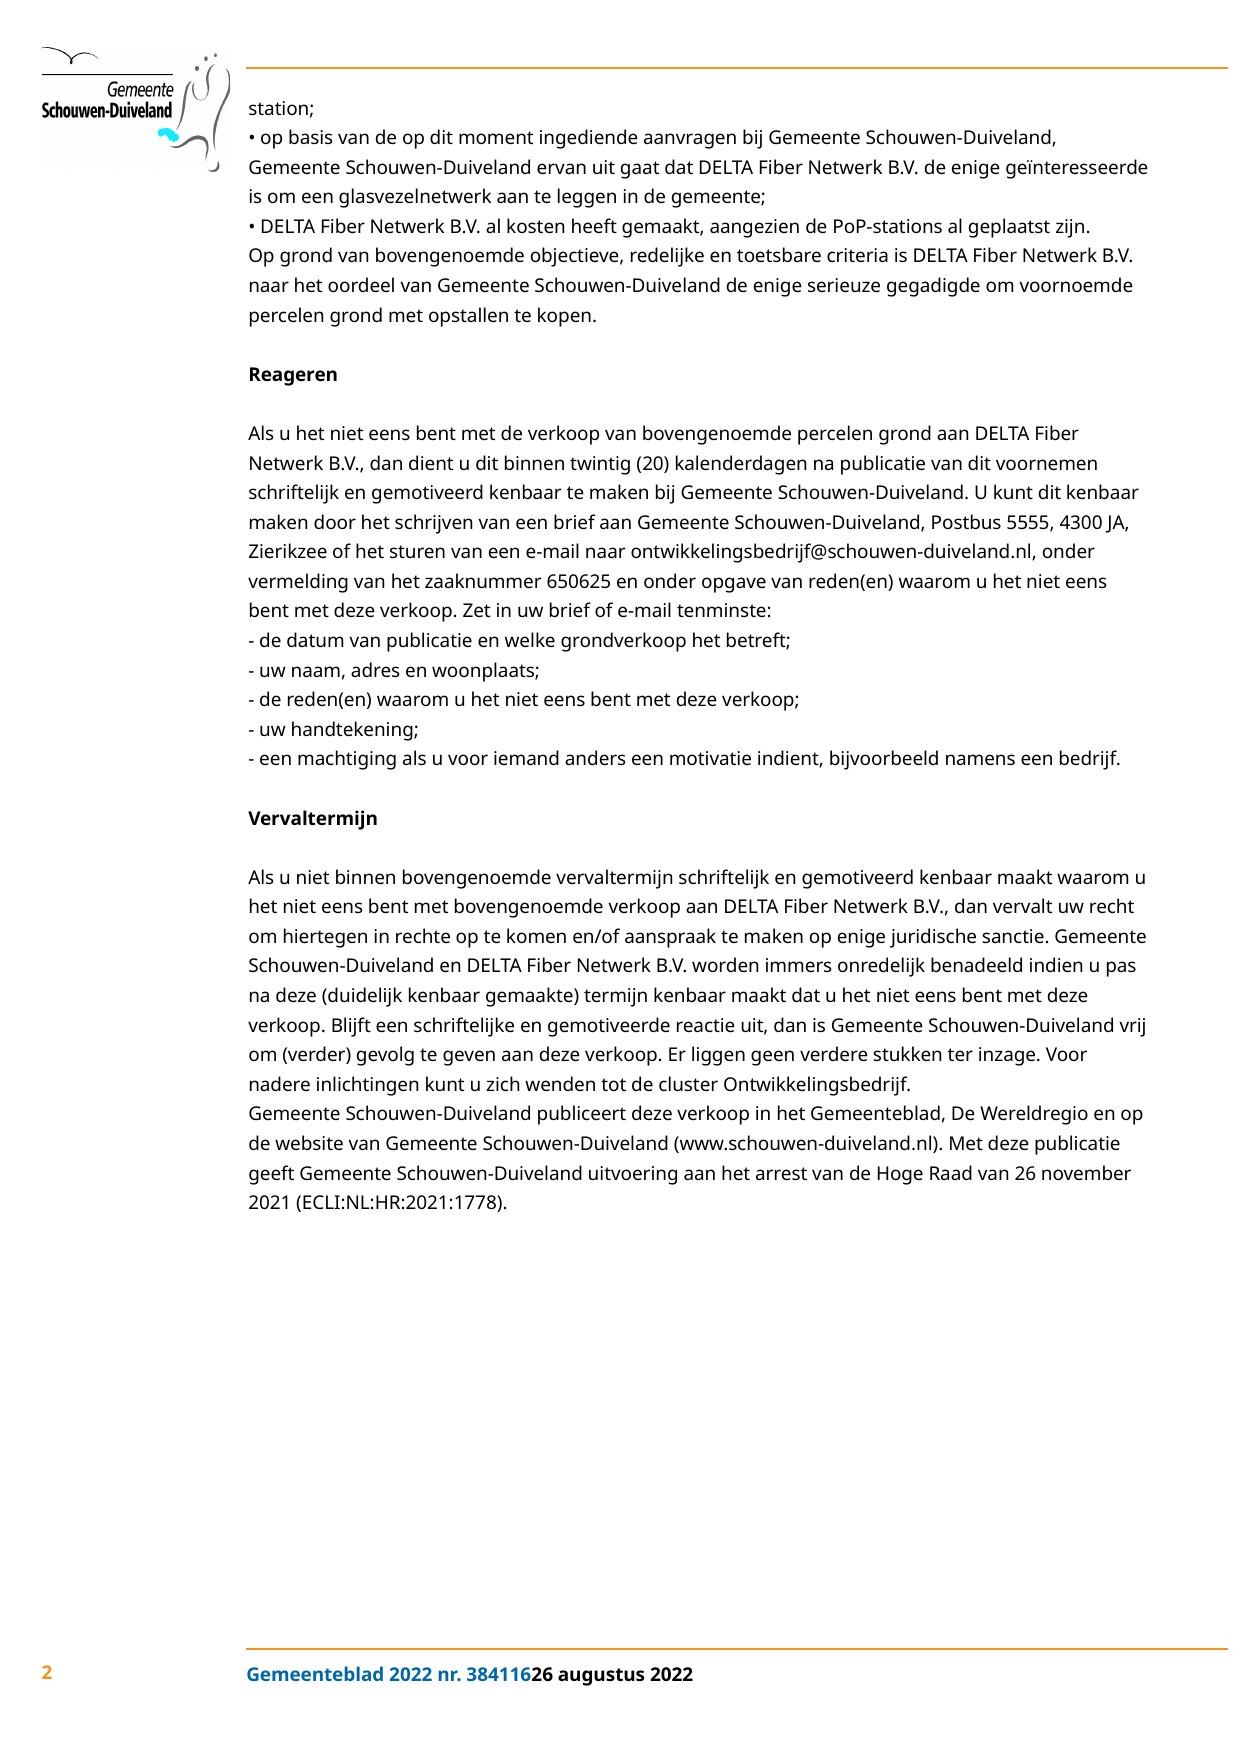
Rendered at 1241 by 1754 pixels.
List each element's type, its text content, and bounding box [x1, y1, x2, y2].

text - de reden(en) waarom u het niet eens bent met deze verkoop; [248, 686, 1152, 712]
text • DELTA Fiber Netwerk B.V. al kosten heeft gemaakt, aangezien de PoP-stations al geplaatst zijn. [248, 213, 1152, 239]
text - uw naam, adres en woonplaats; [248, 657, 1152, 683]
text - de datum van publicatie en welke grondverkoop het betreft; [248, 627, 1152, 653]
text Als u niet binnen bovengenoemde vervaltermijn schriftelijk en gemotiveerd kenbaar maakt waarom u het niet eens bent met bovengenoemde verkoop aan DELTA Fiber Netwerk B.V., dan vervalt uw recht om hiertegen in rechte op te komen en/of aanspraak te maken op enige juridische sanctie. Gemeente Schouwen-Duiveland en DELTA Fiber Netwerk B.V. worden immers onredelijk benadeeld indien u pas na deze (duidelijk kenbaar gemaakte) termijn kenbaar maakt dat u het niet eens bent met deze verkoop. Blijft een schriftelijke en gemotiveerde reactie uit, dan is Gemeente Schouwen-Duiveland vrij om (verder) gevolg te geven aan deze verkoop. Er liggen geen verdere stukken ter inzage. Voor nadere inlichtingen kunt u zich wenden tot de cluster Ontwikkelingsbedrijf. [248, 864, 1152, 1097]
text - een machtiging als u voor iemand anders een motivatie indient, bijvoorbeeld namens een bedrijf. [248, 746, 1152, 771]
text station; [248, 95, 1152, 121]
picture [41, 47, 231, 172]
text Gemeente Schouwen-Duiveland publiceert deze verkoop in het Gemeenteblad, De Wereldregio en op de website van Gemeente Schouwen-Duiveland (www.schouwen-duiveland.nl). Met deze publicatie geeft Gemeente Schouwen-Duiveland uitvoering aan het arrest van de Hoge Raad van 26 november 2021 (ECLI:NL:HR:2021:1778). [248, 1101, 1152, 1215]
text Vervaltermijn [248, 805, 1152, 831]
text • op basis van de op dit moment ingediende aanvragen bij Gemeente Schouwen-Duiveland, Gemeente Schouwen-Duiveland ervan uit gaat dat DELTA Fiber Netwerk B.V. de enige geïnteresseerde is om een glasvezelnetwerk aan te leggen in de gemeente; [248, 124, 1152, 209]
text Op grond van bovengenoemde objectieve, redelijke en toetsbare criteria is DELTA Fiber Netwerk B.V. naar het oordeel van Gemeente Schouwen-Duiveland de enige serieuze gegadigde om voornoemde percelen grond met opstallen te kopen. [248, 243, 1152, 328]
text Als u het niet eens bent met de verkoop van bovengenoemde percelen grond aan DELTA Fiber Netwerk B.V., dan dient u dit binnen twintig (20) kalenderdagen na publicatie van dit voornemen schriftelijk en gemotiveerd kenbaar te maken bij Gemeente Schouwen-Duiveland. U kunt dit kenbaar maken door het schrijven van een brief aan Gemeente Schouwen-Duiveland, Postbus 5555, 4300 JA, Zierikzee of het sturen van een e-mail naar ontwikkelingsbedrijf@schouwen-duiveland.nl, onder vermelding van het zaaknummer 650625 en onder opgave van reden(en) waarom u het niet eens bent met deze verkoop. Zet in uw brief of e-mail tenminste: [248, 420, 1152, 623]
text Reageren [248, 361, 1152, 387]
text - uw handtekening; [248, 716, 1152, 742]
